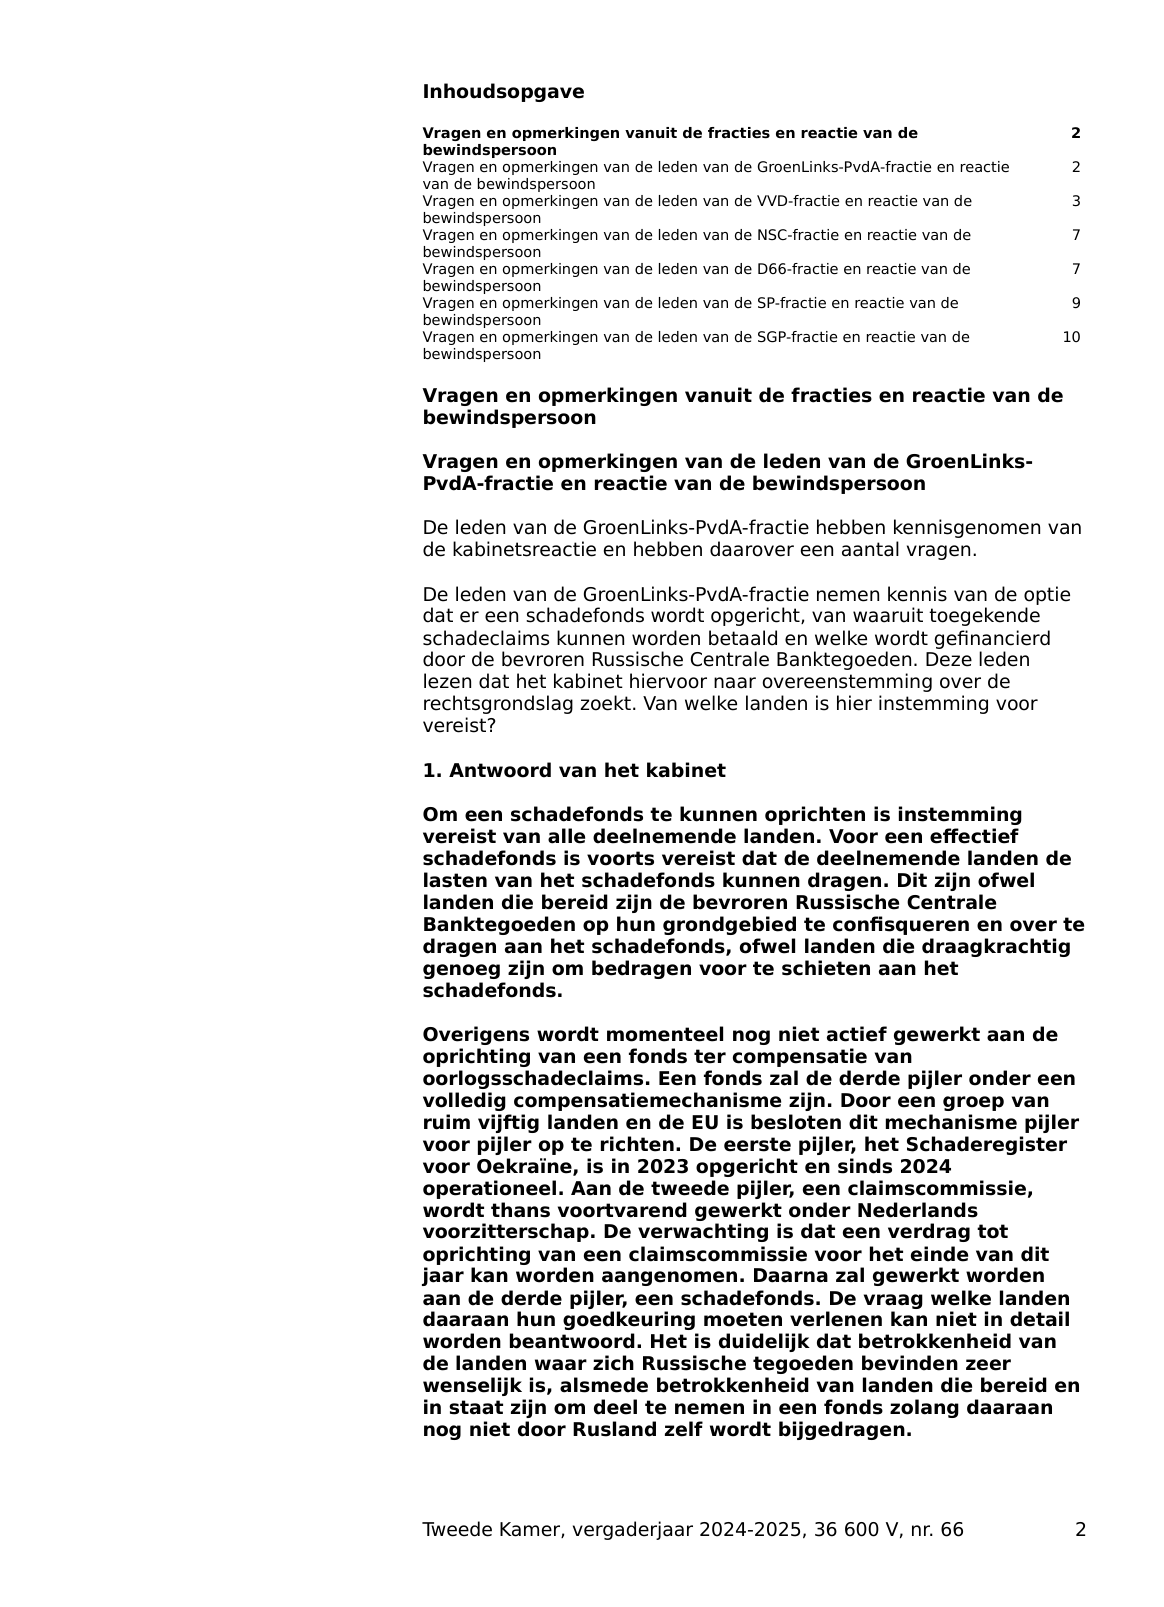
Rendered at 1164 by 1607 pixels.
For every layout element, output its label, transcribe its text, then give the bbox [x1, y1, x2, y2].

text De leden van de GroenLinks-PvdA-fractie nemen kennis van de optie dat er een schadefonds wordt opgericht, van waaruit toegekende schadeclaims kunnen worden betaald en welke wordt gefinancierd door de bevroren Russische Centrale Banktegoeden. Deze leden lezen dat het kabinet hiervoor naar overeenstemming over de rechtsgrondslag zoekt. Van welke landen is hier instemming voor vereist? [422, 583, 1087, 737]
table_cell Vragen en opmerkingen van de leden van de D66-fractie en reactie van de bewindspersoon [422, 261, 1013, 295]
table_cell 3 [1013, 193, 1087, 227]
subtitle Vragen en opmerkingen van de leden van de GroenLinks-PvdA-fractie en reactie van de bewindspersoon [422, 451, 1087, 495]
table_cell Vragen en opmerkingen van de leden van de NSC-fractie en reactie van de bewindspersoon [422, 227, 1013, 261]
table_cell 10 [1013, 329, 1087, 363]
table_cell Vragen en opmerkingen van de leden van de SGP-fractie en reactie van de bewindspersoon [422, 329, 1013, 363]
table_cell Vragen en opmerkingen van de leden van de VVD-fractie en reactie van de bewindspersoon [422, 193, 1013, 227]
table_cell Vragen en opmerkingen van de leden van de GroenLinks-PvdA-fractie en reactie van de bewindspersoon [422, 159, 1013, 193]
text Om een schadefonds te kunnen oprichten is instemming vereist van alle deelnemende landen. Voor een effectief schadefonds is voorts vereist dat de deelnemende landen de lasten van het schadefonds kunnen dragen. Dit zijn ofwel landen die bereid zijn de bevroren Russische Centrale Banktegoeden op hun grondgebied te confisqueren en over te dragen aan het schadefonds, ofwel landen die draagkrachtig genoeg zijn om bedragen voor te schieten aan het schadefonds. [422, 804, 1087, 1001]
subtitle Vragen en opmerkingen vanuit de fracties en reactie van de bewindspersoon [422, 385, 1087, 429]
text Overigens wordt momenteel nog niet actief gewerkt aan de oprichting van een fonds ter compensatie van oorlogsschadeclaims. Een fonds zal de derde pijler onder een volledig compensatiemechanisme zijn. Door een groep van ruim vijftig landen en de EU is besloten dit mechanisme pijler voor pijler op te richten. De eerste pijler, het Schaderegister voor Oekraïne, is in 2023 opgericht en sinds 2024 operationeel. Aan de tweede pijler, een claimscommissie, wordt thans voortvarend gewerkt onder Nederlands voorzitterschap. De verwachting is dat een verdrag tot oprichting van een claimscommissie voor het einde van dit jaar kan worden aangenomen. Daarna zal gewerkt worden aan de derde pijler, een schadefonds. De vraag welke landen daaraan hun goedkeuring moeten verlenen kan niet in detail worden beantwoord. Het is duidelijk dat betrokkenheid van de landen waar zich Russische tegoeden bevinden zeer wenselijk is, alsmede betrokkenheid van landen die bereid en in staat zijn om deel te nemen in een fonds zolang daaraan nog niet door Rusland zelf wordt bijgedragen. [422, 1024, 1087, 1441]
table_cell 2 [1013, 159, 1087, 193]
table_cell 7 [1013, 227, 1087, 261]
subtitle 1. Antwoord van het kabinet [422, 759, 1087, 781]
table_cell 9 [1013, 295, 1087, 329]
table_header Vragen en opmerkingen vanuit de fracties en reactie van de bewindspersoon [422, 125, 1013, 159]
table_header 2 [1013, 125, 1087, 159]
table_cell 7 [1013, 261, 1087, 295]
subtitle Inhoudsopgave [422, 81, 1087, 103]
text De leden van de GroenLinks-PvdA-fractie hebben kennisgenomen van de kabinetsreactie en hebben daarover een aantal vragen. [422, 517, 1087, 561]
table_cell Vragen en opmerkingen van de leden van de SP-fractie en reactie van de bewindspersoon [422, 295, 1013, 329]
